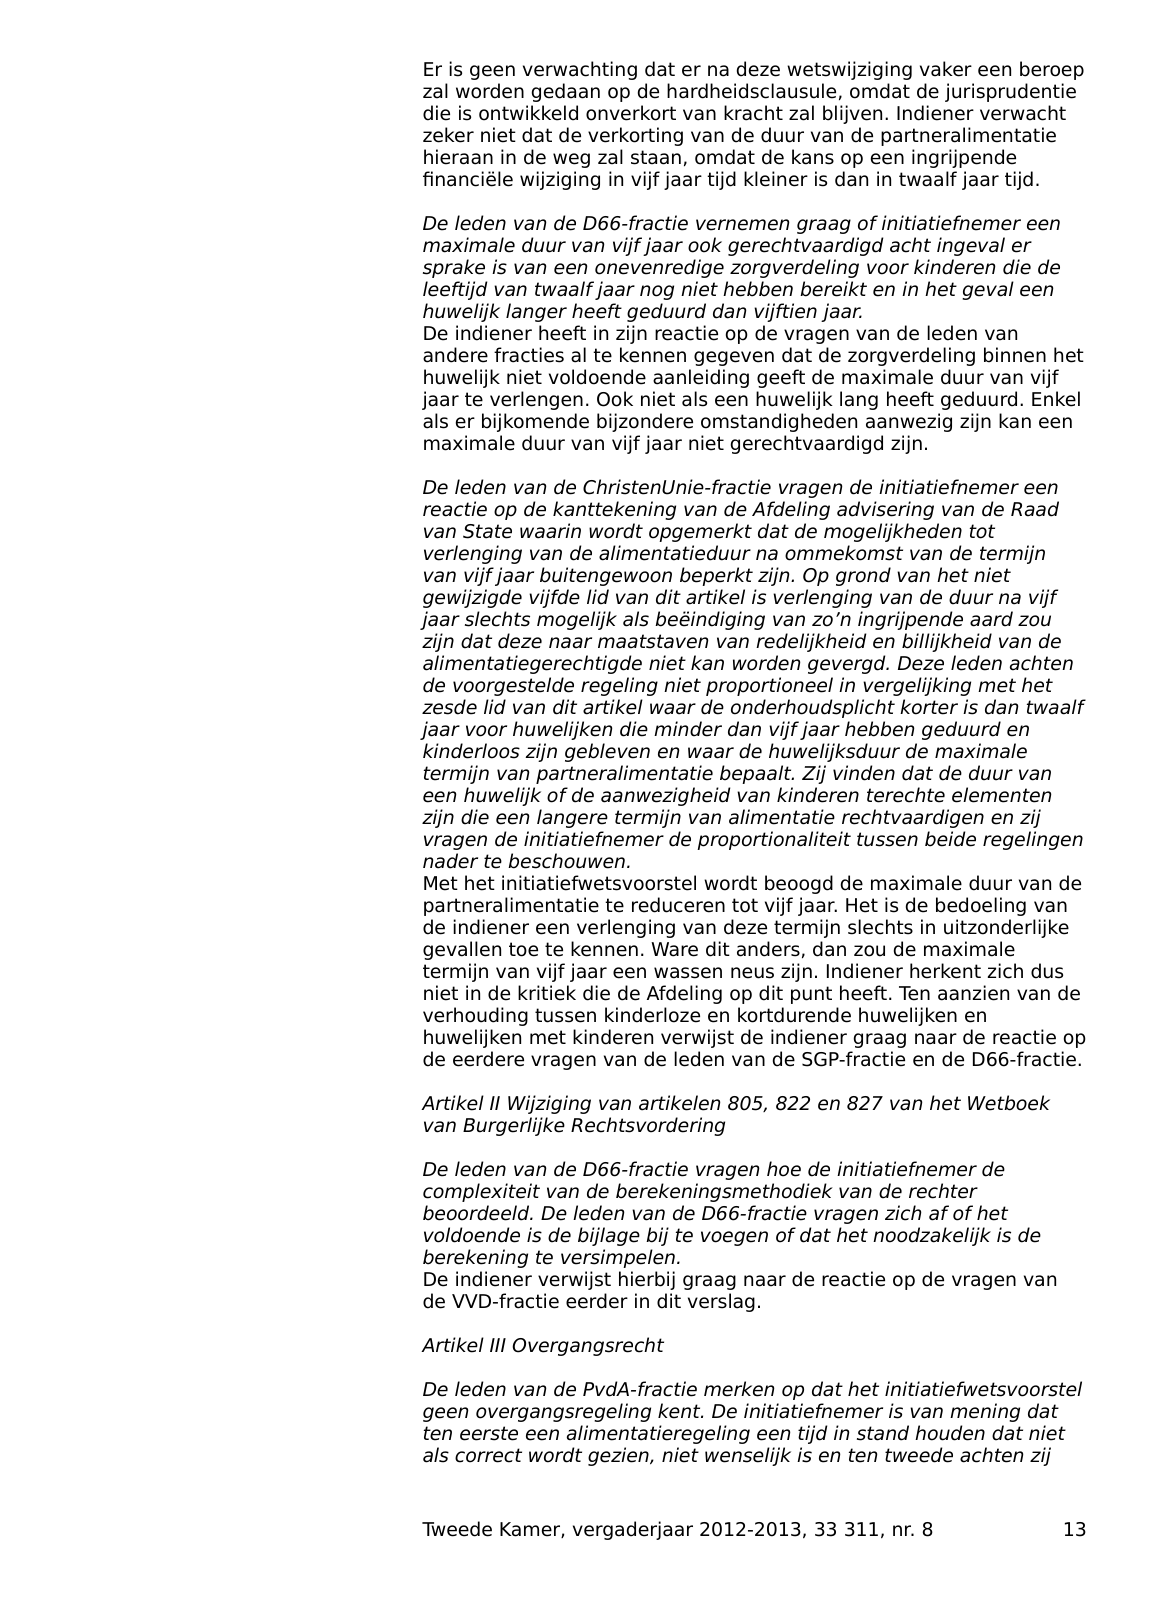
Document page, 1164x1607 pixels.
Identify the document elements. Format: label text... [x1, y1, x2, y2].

text Met het initiatiefwetsvoorstel wordt beoogd de maximale duur van de partneralimentatie te reduceren tot vijf jaar. Het is de bedoeling van de indiener een verlenging van deze termijn slechts in uitzonderlijke gevallen toe te kennen. Ware dit anders, dan zou de maximale termijn van vijf jaar een wassen neus zijn. Indiener herkent zich dus niet in de kritiek die de Afdeling op dit punt heeft. Ten aanzien van de verhouding tussen kinderloze en kortdurende huwelijken en huwelijken met kinderen verwijst de indiener graag naar de reactie op de eerdere vragen van de leden van de SGP-fractie en de D66-fractie. [422, 873, 1087, 1071]
text Er is geen verwachting dat er na deze wetswijziging vaker een beroep zal worden gedaan op de hardheidsclausule, omdat de jurisprudentie die is ontwikkeld onverkort van kracht zal blijven. Indiener verwacht zeker niet dat de verkorting van de duur van de partneralimentatie hieraan in de weg zal staan, omdat de kans op een ingrijpende financiële wijziging in vijf jaar tijd kleiner is dan in twaalf jaar tijd. [422, 59, 1087, 191]
subtitle Artikel III Overgangsrecht [422, 1335, 1087, 1357]
text De indiener verwijst hierbij graag naar de reactie op de vragen van de VVD-fractie eerder in dit verslag. [422, 1269, 1087, 1313]
text De leden van de D66-fractie vernemen graag of initiatiefnemer een maximale duur van vijf jaar ook gerechtvaardigd acht ingeval er sprake is van een onevenredige zorgverdeling voor kinderen die de leeftijd van twaalf jaar nog niet hebben bereikt en in het geval een huwelijk langer heeft geduurd dan vijftien jaar. [422, 213, 1087, 323]
text De leden van de PvdA-fractie merken op dat het initiatiefwetsvoorstel geen overgangsregeling kent. De initiatiefnemer is van mening dat ten eerste een alimentatieregeling een tijd in stand houden dat niet als correct wordt gezien, niet wenselijk is en ten tweede achten zij [422, 1379, 1087, 1467]
subtitle Artikel II Wijziging van artikelen 805, 822 en 827 van het Wetboek van Burgerlijke Rechtsvordering [422, 1093, 1087, 1137]
text De leden van de D66-fractie vragen hoe de initiatiefnemer de complexiteit van de berekeningsmethodiek van de rechter beoordeeld. De leden van de D66-fractie vragen zich af of het voldoende is de bijlage bij te voegen of dat het noodzakelijk is de berekening te versimpelen. [422, 1159, 1087, 1269]
text De indiener heeft in zijn reactie op de vragen van de leden van andere fracties al te kennen gegeven dat de zorgverdeling binnen het huwelijk niet voldoende aanleiding geeft de maximale duur van vijf jaar te verlengen. Ook niet als een huwelijk lang heeft geduurd. Enkel als er bijkomende bijzondere omstandigheden aanwezig zijn kan een maximale duur van vijf jaar niet gerechtvaardigd zijn. [422, 323, 1087, 455]
text De leden van de ChristenUnie-fractie vragen de initiatiefnemer een reactie op de kanttekening van de Afdeling advisering van de Raad van State waarin wordt opgemerkt dat de mogelijkheden tot verlenging van de alimentatieduur na ommekomst van de termijn van vijf jaar buitengewoon beperkt zijn. Op grond van het niet gewijzigde vijfde lid van dit artikel is verlenging van de duur na vijf jaar slechts mogelijk als beëindiging van zo’n ingrijpende aard zou zijn dat deze naar maatstaven van redelijkheid en billijkheid van de alimentatiegerechtigde niet kan worden gevergd. Deze leden achten de voorgestelde regeling niet proportioneel in vergelijking met het zesde lid van dit artikel waar de onderhoudsplicht korter is dan twaalf jaar voor huwelijken die minder dan vijf jaar hebben geduurd en kinderloos zijn gebleven en waar de huwelijksduur de maximale termijn van partneralimentatie bepaalt. Zij vinden dat de duur van een huwelijk of de aanwezigheid van kinderen terechte elementen zijn die een langere termijn van alimentatie rechtvaardigen en zij vragen de initiatiefnemer de proportionaliteit tussen beide regelingen nader te beschouwen. [422, 477, 1087, 873]
